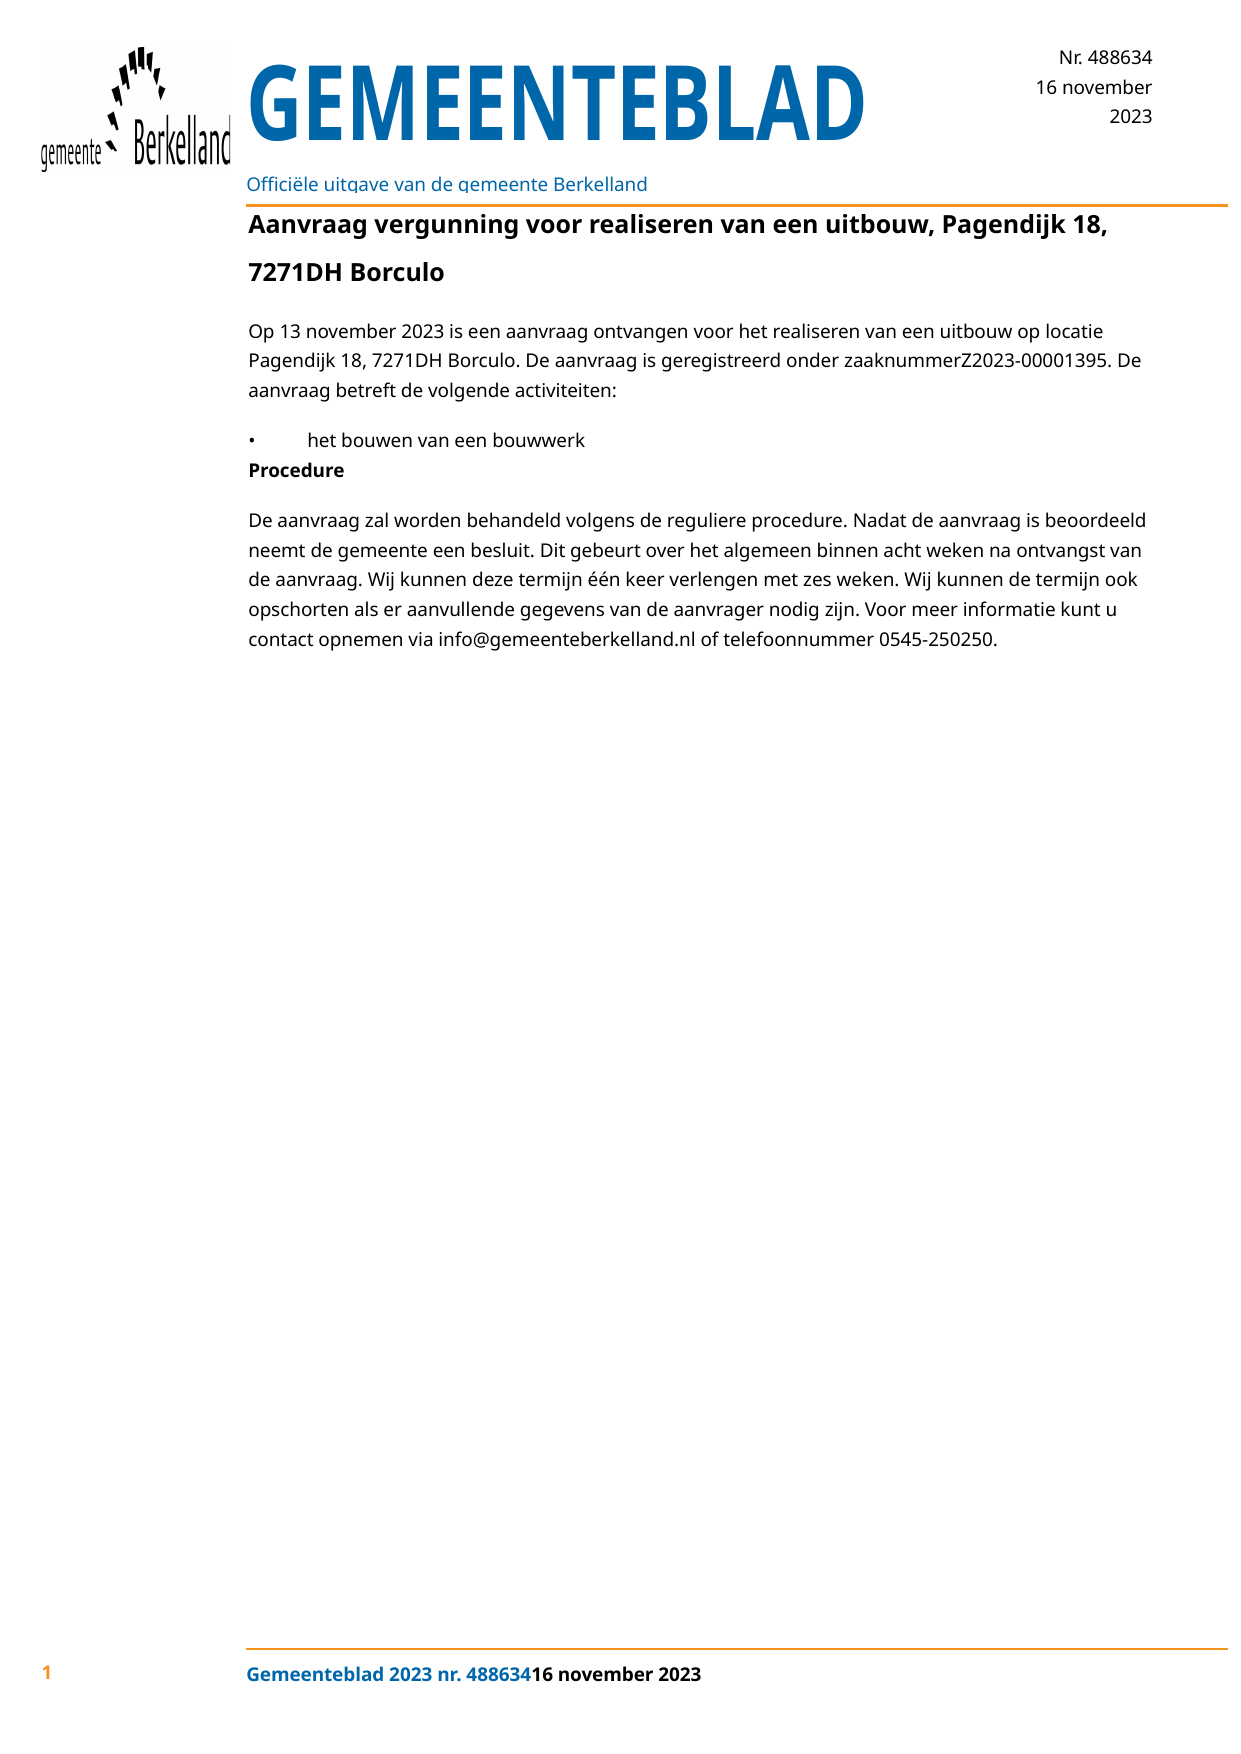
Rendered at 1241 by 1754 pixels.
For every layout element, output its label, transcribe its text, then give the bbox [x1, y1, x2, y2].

picture [41, 47, 231, 172]
text Procedure [248, 457, 1152, 483]
text Aanvraag vergunning voor realiseren van een uitbouw, Pagendijk 18, 7271DH Borculo [248, 207, 1152, 288]
list het bouwen van een bouwwerk [248, 427, 1152, 453]
text Op 13 november 2023 is een aanvraag ontvangen voor het realiseren van een uitbouw op locatie Pagendijk 18, 7271DH Borculo. De aanvraag is geregistreerd onder zaaknummerZ2023-00001395. De aanvraag betreft de volgende activiteiten: [248, 318, 1152, 403]
text De aanvraag zal worden behandeld volgens de reguliere procedure. Nadat de aanvraag is beoordeeld neemt de gemeente een besluit. Dit gebeurt over het algemeen binnen acht weken na ontvangst van de aanvraag. Wij kunnen deze termijn één keer verlengen met zes weken. Wij kunnen de termijn ook opschorten als er aanvullende gegevens van de aanvrager nodig zijn. Voor meer informatie kunt u contact opnemen via info@gemeenteberkelland.nl of telefoonnummer 0545-250250. [248, 507, 1152, 652]
